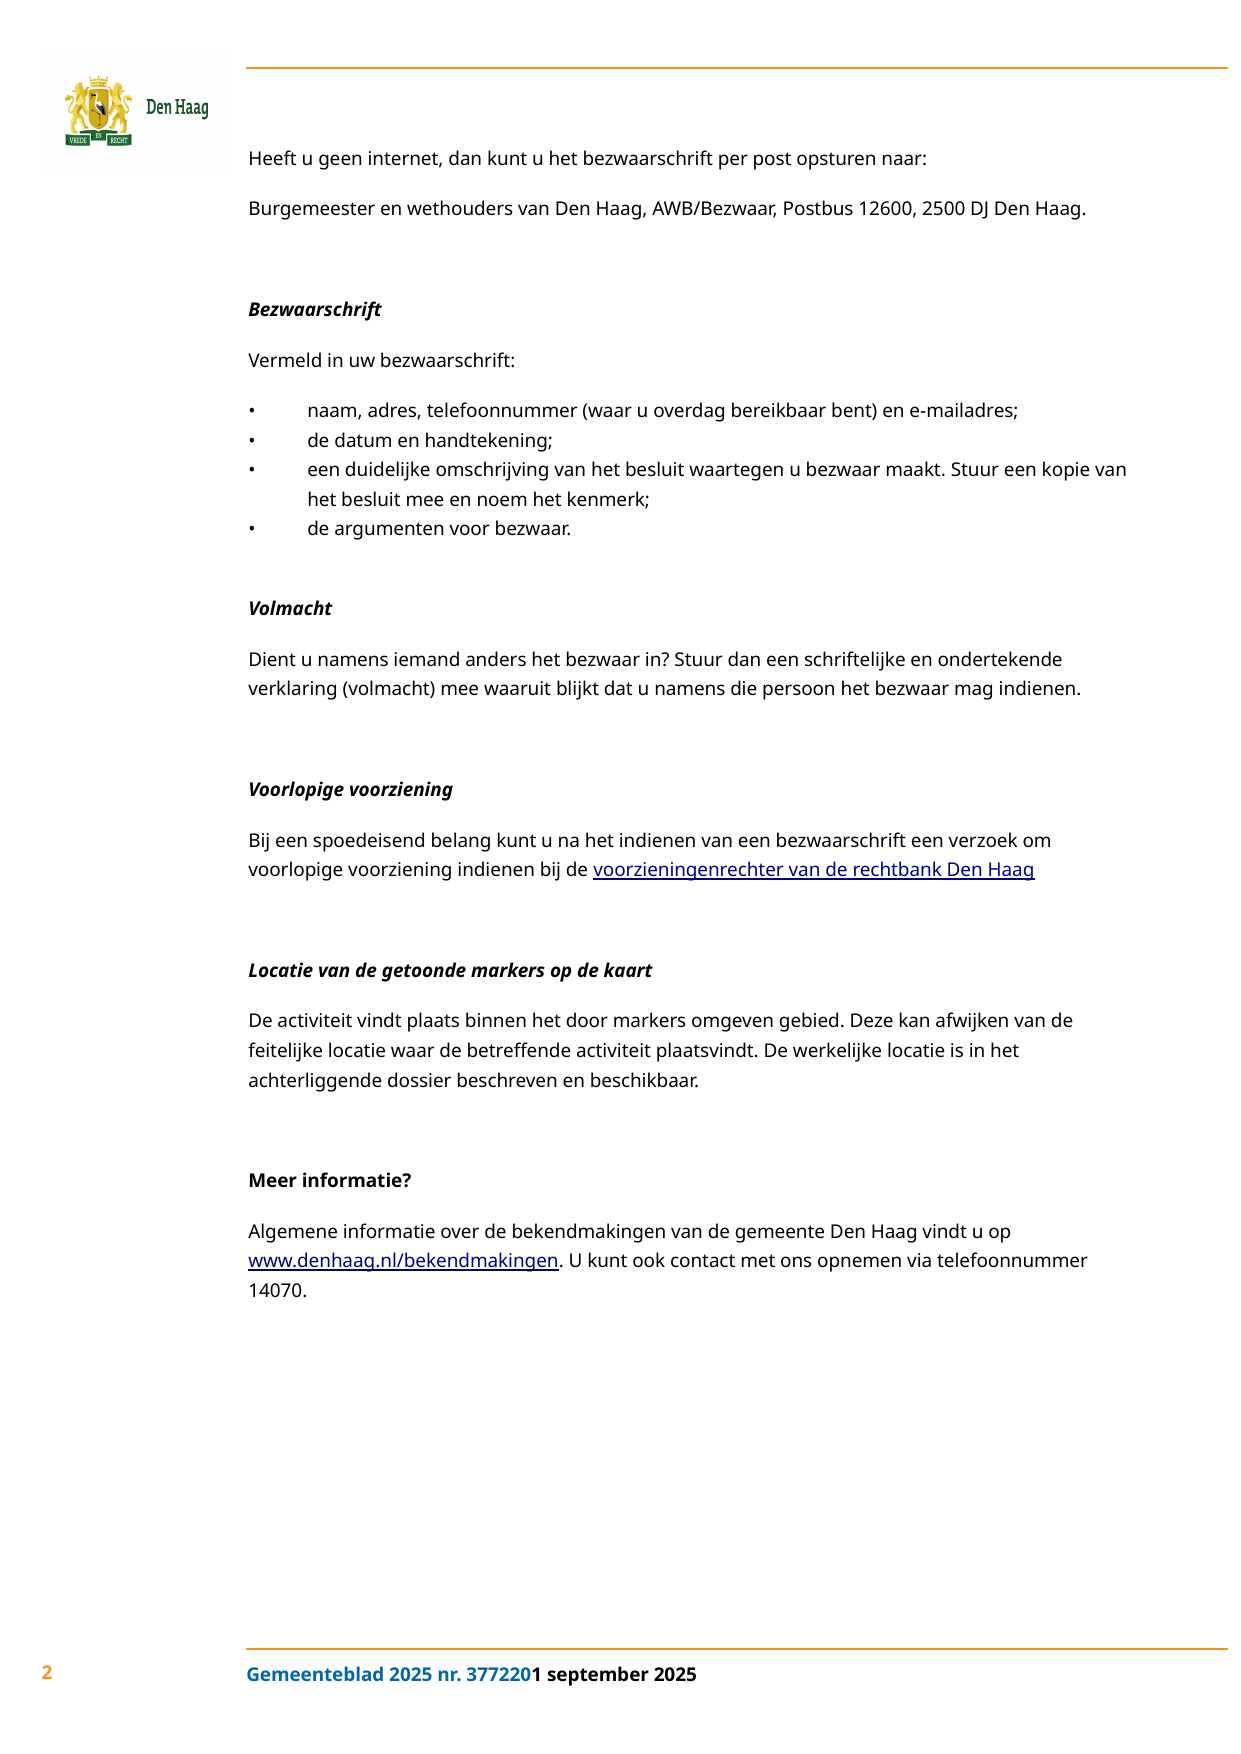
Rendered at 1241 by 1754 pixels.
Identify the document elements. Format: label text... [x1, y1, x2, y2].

text Dient u namens iemand anders het bezwaar in? Stuur dan een schriftelijke en ondertekende verklaring (volmacht) mee waaruit blijkt dat u namens die persoon het bezwaar mag indienen. [248, 646, 1152, 701]
text Algemene informatie over de bekendmakingen van de gemeente Den Haag vindt u op www.denhaag.nl/bekendmakingen. U kunt ook contact met ons opnemen via telefoonnummer 14070. [248, 1218, 1152, 1303]
text Voorlopige voorziening [248, 776, 1152, 802]
text Vermeld in uw bezwaarschrift: [248, 347, 1152, 373]
text Volmacht [248, 596, 1152, 621]
list de argumenten voor bezwaar. [248, 516, 1152, 541]
text Heeft u geen internet, dan kunt u het bezwaarschrift per post opsturen naar: [248, 145, 1152, 171]
list naam, adres, telefoonnummer (waar u overdag bereikbaar bent) en e-mailadres; [248, 397, 1152, 423]
text Burgemeester en wethouders van Den Haag, AWB/Bezwaar, Postbus 12600, 2500 DJ Den Haag. [248, 196, 1152, 221]
text Locatie van de getoonde markers op de kaart [248, 957, 1152, 983]
text Bij een spoedeisend belang kunt u na het indienen van een bezwaarschrift een verzoek om voorlopige voorziening indienen bij de voorzieningenrechter van de rechtbank Den Haag [248, 827, 1152, 882]
text Meer informatie? [248, 1168, 1152, 1193]
picture [41, 47, 231, 172]
list een duidelijke omschrijving van het besluit waartegen u bezwaar maakt. Stuur een kopie van het besluit mee en noem het kenmerk; [248, 456, 1152, 512]
text Bezwaarschrift [248, 296, 1152, 322]
list de datum en handtekening; [248, 427, 1152, 453]
text De activiteit vindt plaats binnen het door markers omgeven gebied. Deze kan afwijken van de feitelijke locatie waar de betreffende activiteit plaatsvindt. De werkelijke locatie is in het achterliggende dossier beschreven en beschikbaar. [248, 1008, 1152, 1093]
